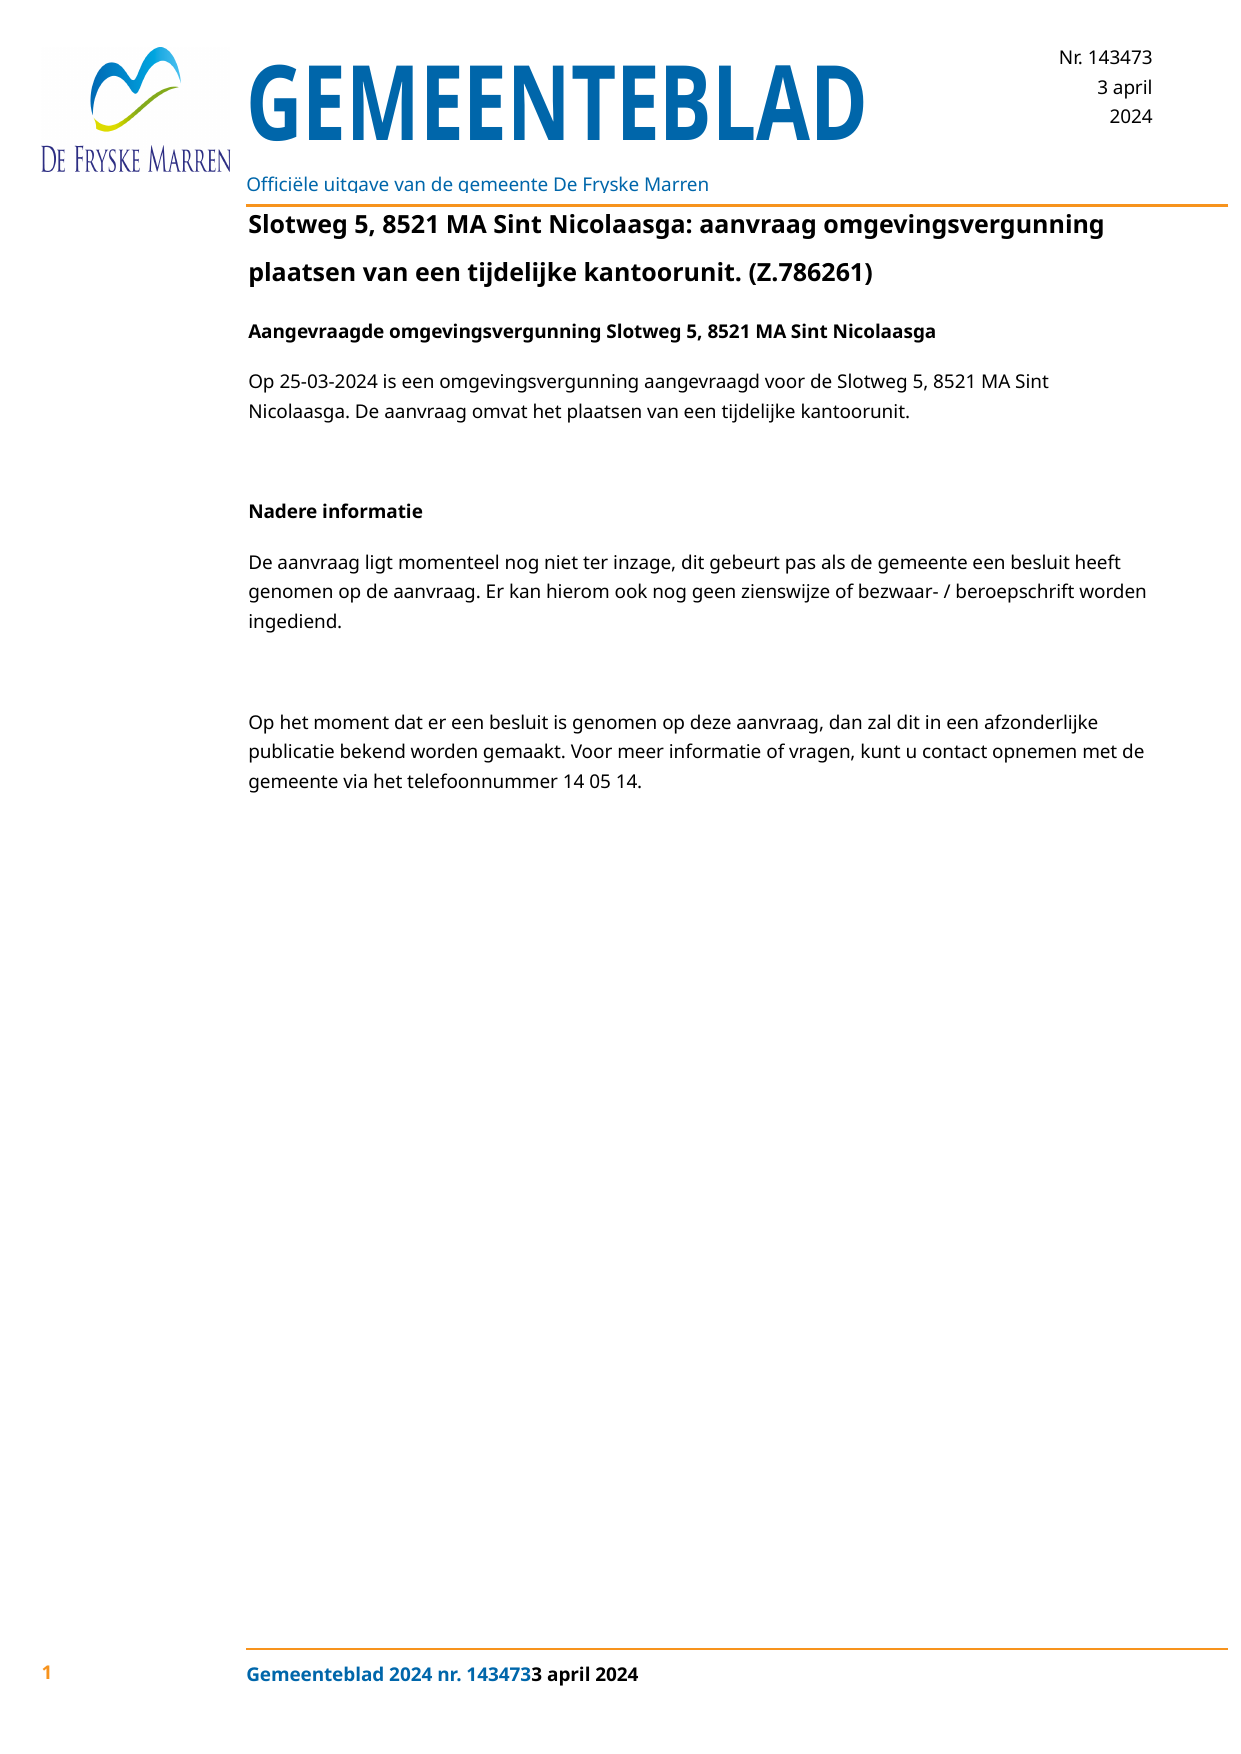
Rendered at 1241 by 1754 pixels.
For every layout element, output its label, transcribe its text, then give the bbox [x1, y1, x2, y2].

picture [41, 47, 231, 172]
text Op 25-03-2024 is een omgevingsvergunning aangevraagd voor de Slotweg 5, 8521 MA Sint Nicolaasga. De aanvraag omvat het plaatsen van een tijdelijke kantoorunit. [248, 368, 1152, 424]
text Slotweg 5, 8521 MA Sint Nicolaasga: aanvraag omgevingsvergunning plaatsen van een tijdelijke kantoorunit. (Z.786261) [248, 207, 1152, 288]
text De aanvraag ligt momenteel nog niet ter inzage, dit gebeurt pas als de gemeente een besluit heeft genomen op de aanvraag. Er kan hierom ook nog geen zienswijze of bezwaar- / beroepschrift worden ingediend. [248, 549, 1152, 634]
text Nadere informatie [248, 499, 1152, 524]
text Aangevraagde omgevingsvergunning Slotweg 5, 8521 MA Sint Nicolaasga [248, 318, 1152, 344]
text Op het moment dat er een besluit is genomen op deze aanvraag, dan zal dit in een afzonderlijke publicatie bekend worden gemaakt. Voor meer informatie of vragen, kunt u contact opnemen met de gemeente via het telefoonnummer 14 05 14. [248, 709, 1152, 794]
